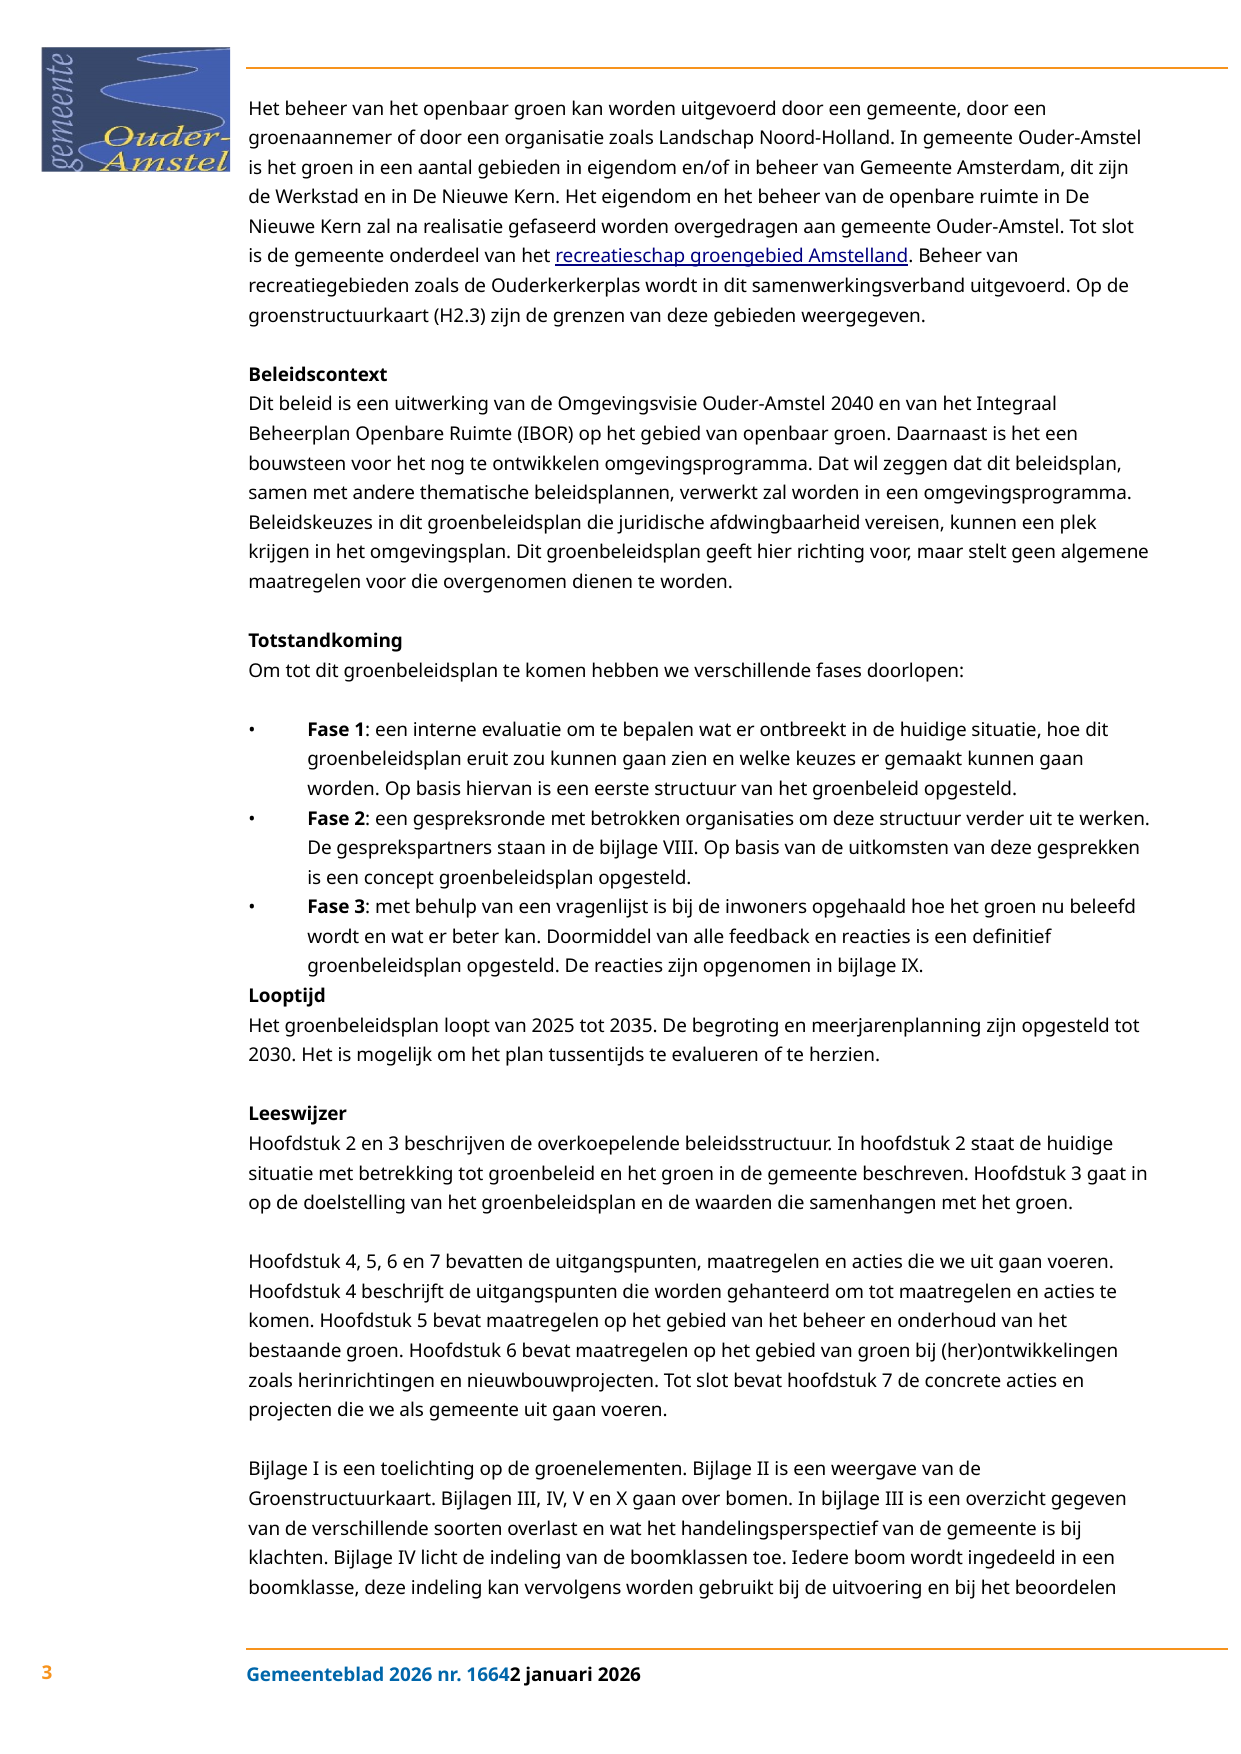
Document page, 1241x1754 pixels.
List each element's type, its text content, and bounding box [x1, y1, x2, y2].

text Om tot dit groenbeleidsplan te komen hebben we verschillende fases doorlopen: [248, 657, 1152, 683]
text Beleidscontext [248, 361, 1152, 387]
text Looptijd [248, 982, 1152, 1008]
text Hoofdstuk 4, 5, 6 en 7 bevatten de uitgangspunten, maatregelen en acties die we uit gaan voeren. Hoofdstuk 4 beschrijft de uitgangspunten die worden gehanteerd om tot maatregelen en acties te komen. Hoofdstuk 5 bevat maatregelen op het gebied van het beheer en onderhoud van het bestaande groen. Hoofdstuk 6 bevat maatregelen op het gebied van groen bij (her)ontwikkelingen zoals herinrichtingen en nieuwbouwprojecten. Tot slot bevat hoofdstuk 7 de concrete acties en projecten die we als gemeente uit gaan voeren. [248, 1248, 1152, 1422]
text Leeswijzer [248, 1101, 1152, 1126]
picture [41, 47, 231, 172]
list Fase 1: een interne evaluatie om te bepalen wat er ontbreekt in de huidige situatie, hoe dit groenbeleidsplan eruit zou kunnen gaan zien en welke keuzes er gemaakt kunnen gaan worden. Op basis hiervan is een eerste structuur van het groenbeleid opgesteld. [248, 716, 1152, 801]
text Totstandkoming [248, 627, 1152, 653]
text Het beheer van het openbaar groen kan worden uitgevoerd door een gemeente, door een groenaannemer of door een organisatie zoals Landschap Noord-Holland. In gemeente Ouder-Amstel is het groen in een aantal gebieden in eigendom en/of in beheer van Gemeente Amsterdam, dit zijn de Werkstad en in De Nieuwe Kern. Het eigendom en het beheer van de openbare ruimte in De Nieuwe Kern zal na realisatie gefaseerd worden overgedragen aan gemeente Ouder-Amstel. Tot slot is de gemeente onderdeel van het recreatieschap groengebied Amstelland. Beheer van recreatiegebieden zoals de Ouderkerkerplas wordt in dit samenwerkingsverband uitgevoerd. Op de groenstructuurkaart (H2.3) zijn de grenzen van deze gebieden weergegeven. [248, 95, 1152, 328]
list Fase 3: met behulp van een vragenlijst is bij de inwoners opgehaald hoe het groen nu beleefd wordt en wat er beter kan. Doormiddel van alle feedback en reacties is een definitief groenbeleidsplan opgesteld. De reacties zijn opgenomen in bijlage IX. [248, 893, 1152, 978]
text Dit beleid is een uitwerking van de Omgevingsvisie Ouder-Amstel 2040 en van het Integraal Beheerplan Openbare Ruimte (IBOR) op het gebied van openbaar groen. Daarnaast is het een bouwsteen voor het nog te ontwikkelen omgevingsprogramma. Dat wil zeggen dat dit beleidsplan, samen met andere thematische beleidsplannen, verwerkt zal worden in een omgevingsprogramma. Beleidskeuzes in dit groenbeleidsplan die juridische afdwingbaarheid vereisen, kunnen een plek krijgen in het omgevingsplan. Dit groenbeleidsplan geeft hier richting voor, maar stelt geen algemene maatregelen voor die overgenomen dienen te worden. [248, 391, 1152, 594]
text Bijlage I is een toelichting op de groenelementen. Bijlage II is een weergave van de Groenstructuurkaart. Bijlagen III, IV, V en X gaan over bomen. In bijlage III is een overzicht gegeven van de verschillende soorten overlast en wat het handelingsperspectief van de gemeente is bij klachten. Bijlage IV licht de indeling van de boomklassen toe. Iedere boom wordt ingedeeld in een boomklasse, deze indeling kan vervolgens worden gebruikt bij de uitvoering en bij het beoordelen [248, 1456, 1152, 1600]
text Hoofdstuk 2 en 3 beschrijven de overkoepelende beleidsstructuur. In hoofdstuk 2 staat de huidige situatie met betrekking tot groenbeleid en het groen in de gemeente beschreven. Hoofdstuk 3 gaat in op de doelstelling van het groenbeleidsplan en de waarden die samenhangen met het groen. [248, 1130, 1152, 1215]
list Fase 2: een gespreksronde met betrokken organisaties om deze structuur verder uit te werken. De gesprekspartners staan in de bijlage VIII. Op basis van de uitkomsten van deze gesprekken is een concept groenbeleidsplan opgesteld. [248, 805, 1152, 890]
text Het groenbeleidsplan loopt van 2025 tot 2035. De begroting en meerjarenplanning zijn opgesteld tot 2030. Het is mogelijk om het plan tussentijds te evalueren of te herzien. [248, 1012, 1152, 1067]
